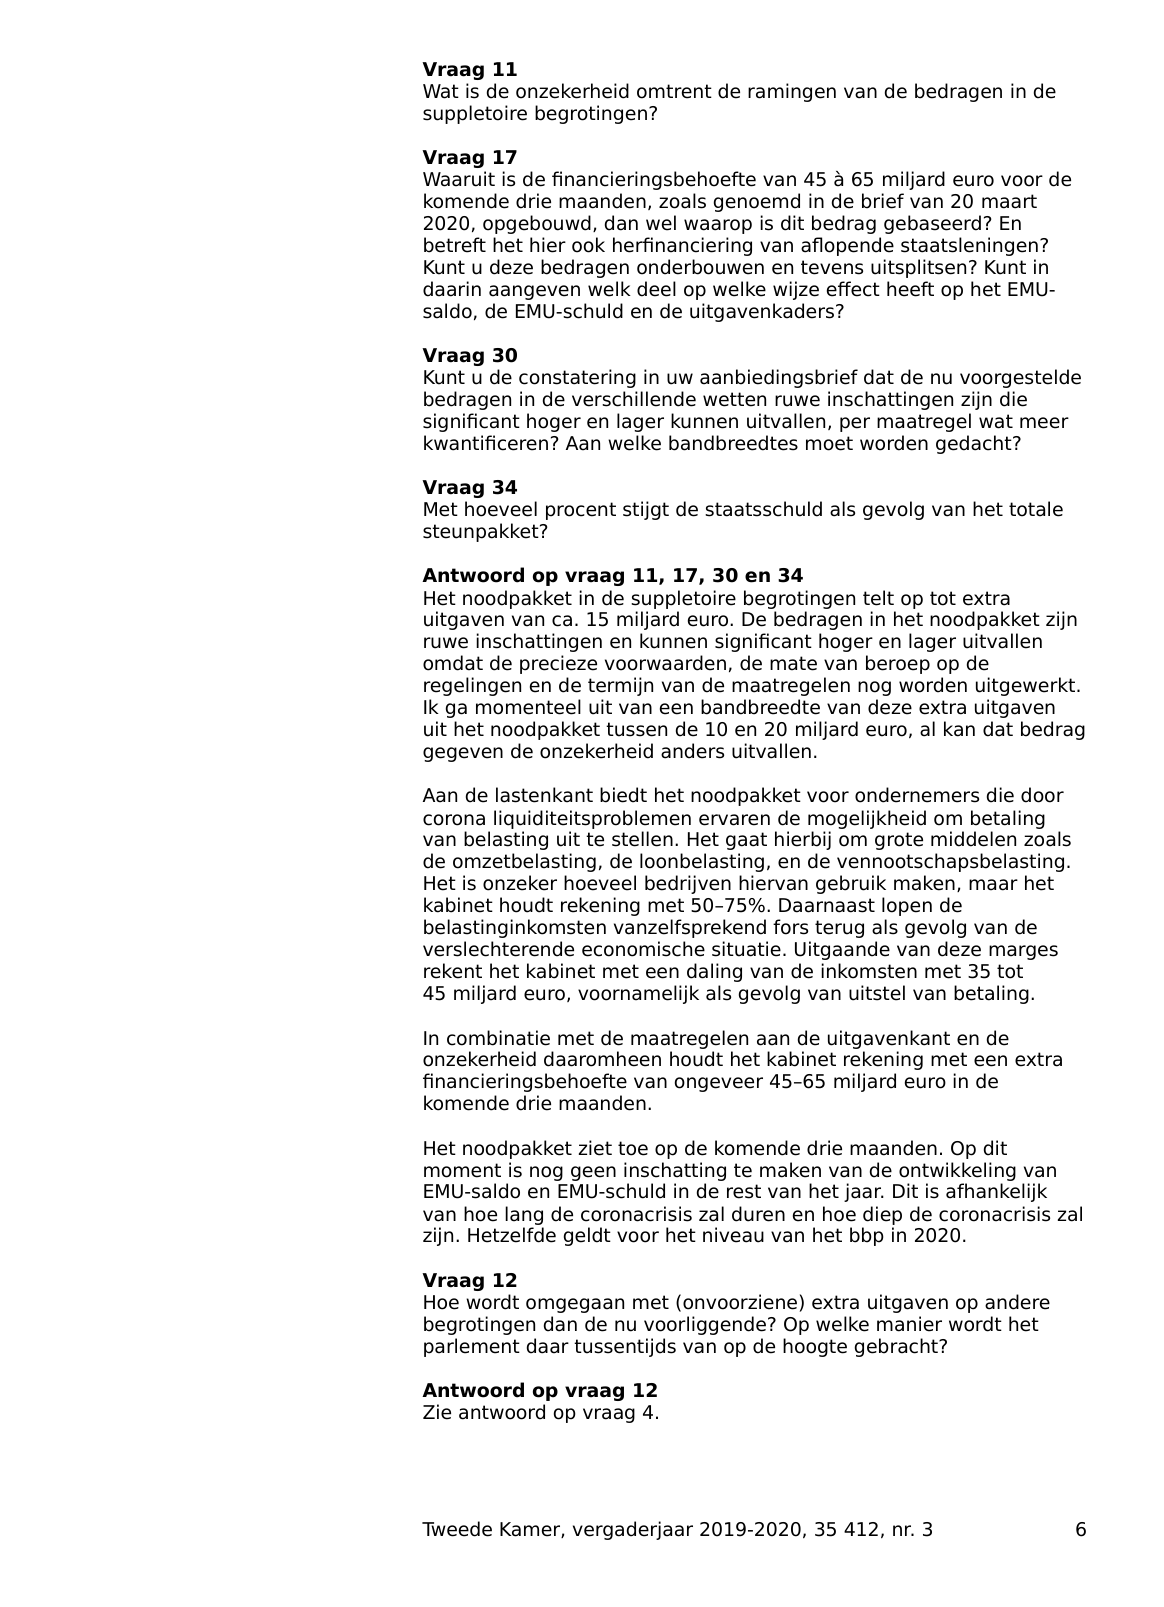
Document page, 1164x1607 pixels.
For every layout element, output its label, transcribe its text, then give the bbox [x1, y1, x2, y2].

text Waaruit is de financieringsbehoefte van 45 à 65 miljard euro voor de komende drie maanden, zoals genoemd in de brief van 20 maart 2020, opgebouwd, dan wel waarop is dit bedrag gebaseerd? En betreft het hier ook herfinanciering van aflopende staatsleningen? Kunt u deze bedragen onderbouwen en tevens uitsplitsen? Kunt in daarin aangeven welk deel op welke wijze effect heeft op het EMU-saldo, de EMU-schuld en de uitgavenkaders? [422, 169, 1087, 323]
subtitle Vraag 34 [422, 477, 1087, 499]
text Zie antwoord op vraag 4. [422, 1402, 1087, 1424]
text In combinatie met de maatregelen aan de uitgavenkant en de onzekerheid daaromheen houdt het kabinet rekening met een extra financieringsbehoefte van ongeveer 45–65 miljard euro in de komende drie maanden. [422, 1027, 1087, 1115]
text Het noodpakket ziet toe op de komende drie maanden. Op dit moment is nog geen inschatting te maken van de ontwikkeling van EMU-saldo en EMU-schuld in de rest van het jaar. Dit is afhankelijk van hoe lang de coronacrisis zal duren en hoe diep de coronacrisis zal zijn. Hetzelfde geldt voor het niveau van het bbp in 2020. [422, 1137, 1087, 1247]
text Het noodpakket in de suppletoire begrotingen telt op tot extra uitgaven van ca. 15 miljard euro. De bedragen in het noodpakket zijn ruwe inschattingen en kunnen significant hoger en lager uitvallen omdat de precieze voorwaarden, de mate van beroep op de regelingen en de termijn van de maatregelen nog worden uitgewerkt. Ik ga momenteel uit van een bandbreedte van deze extra uitgaven uit het noodpakket tussen de 10 en 20 miljard euro, al kan dat bedrag gegeven de onzekerheid anders uitvallen. [422, 587, 1087, 763]
subtitle Vraag 30 [422, 345, 1087, 367]
subtitle Vraag 17 [422, 147, 1087, 169]
text Kunt u de constatering in uw aanbiedingsbrief dat de nu voorgestelde bedragen in de verschillende wetten ruwe inschattingen zijn die significant hoger en lager kunnen uitvallen, per maatregel wat meer kwantificeren? Aan welke bandbreedtes moet worden gedacht? [422, 367, 1087, 455]
text Hoe wordt omgegaan met (onvoorziene) extra uitgaven op andere begrotingen dan de nu voorliggende? Op welke manier wordt het parlement daar tussentijds van op de hoogte gebracht? [422, 1292, 1087, 1357]
subtitle Vraag 12 [422, 1269, 1087, 1292]
text Aan de lastenkant biedt het noodpakket voor ondernemers die door corona liquiditeitsproblemen ervaren de mogelijkheid om betaling van belasting uit te stellen. Het gaat hierbij om grote middelen zoals de omzetbelasting, de loonbelasting, en de vennootschapsbelasting. Het is onzeker hoeveel bedrijven hiervan gebruik maken, maar het kabinet houdt rekening met 50–75%. Daarnaast lopen de belastinginkomsten vanzelfsprekend fors terug als gevolg van de verslechterende economische situatie. Uitgaande van deze marges rekent het kabinet met een daling van de inkomsten met 35 tot 45 miljard euro, voornamelijk als gevolg van uitstel van betaling. [422, 785, 1087, 1005]
subtitle Vraag 11 [422, 59, 1087, 81]
text Wat is de onzekerheid omtrent de ramingen van de bedragen in de suppletoire begrotingen? [422, 81, 1087, 125]
text Met hoeveel procent stijgt de staatsschuld als gevolg van het totale steunpakket? [422, 499, 1087, 543]
subtitle Antwoord op vraag 12 [422, 1380, 1087, 1402]
subtitle Antwoord op vraag 11, 17, 30 en 34 [422, 565, 1087, 587]
